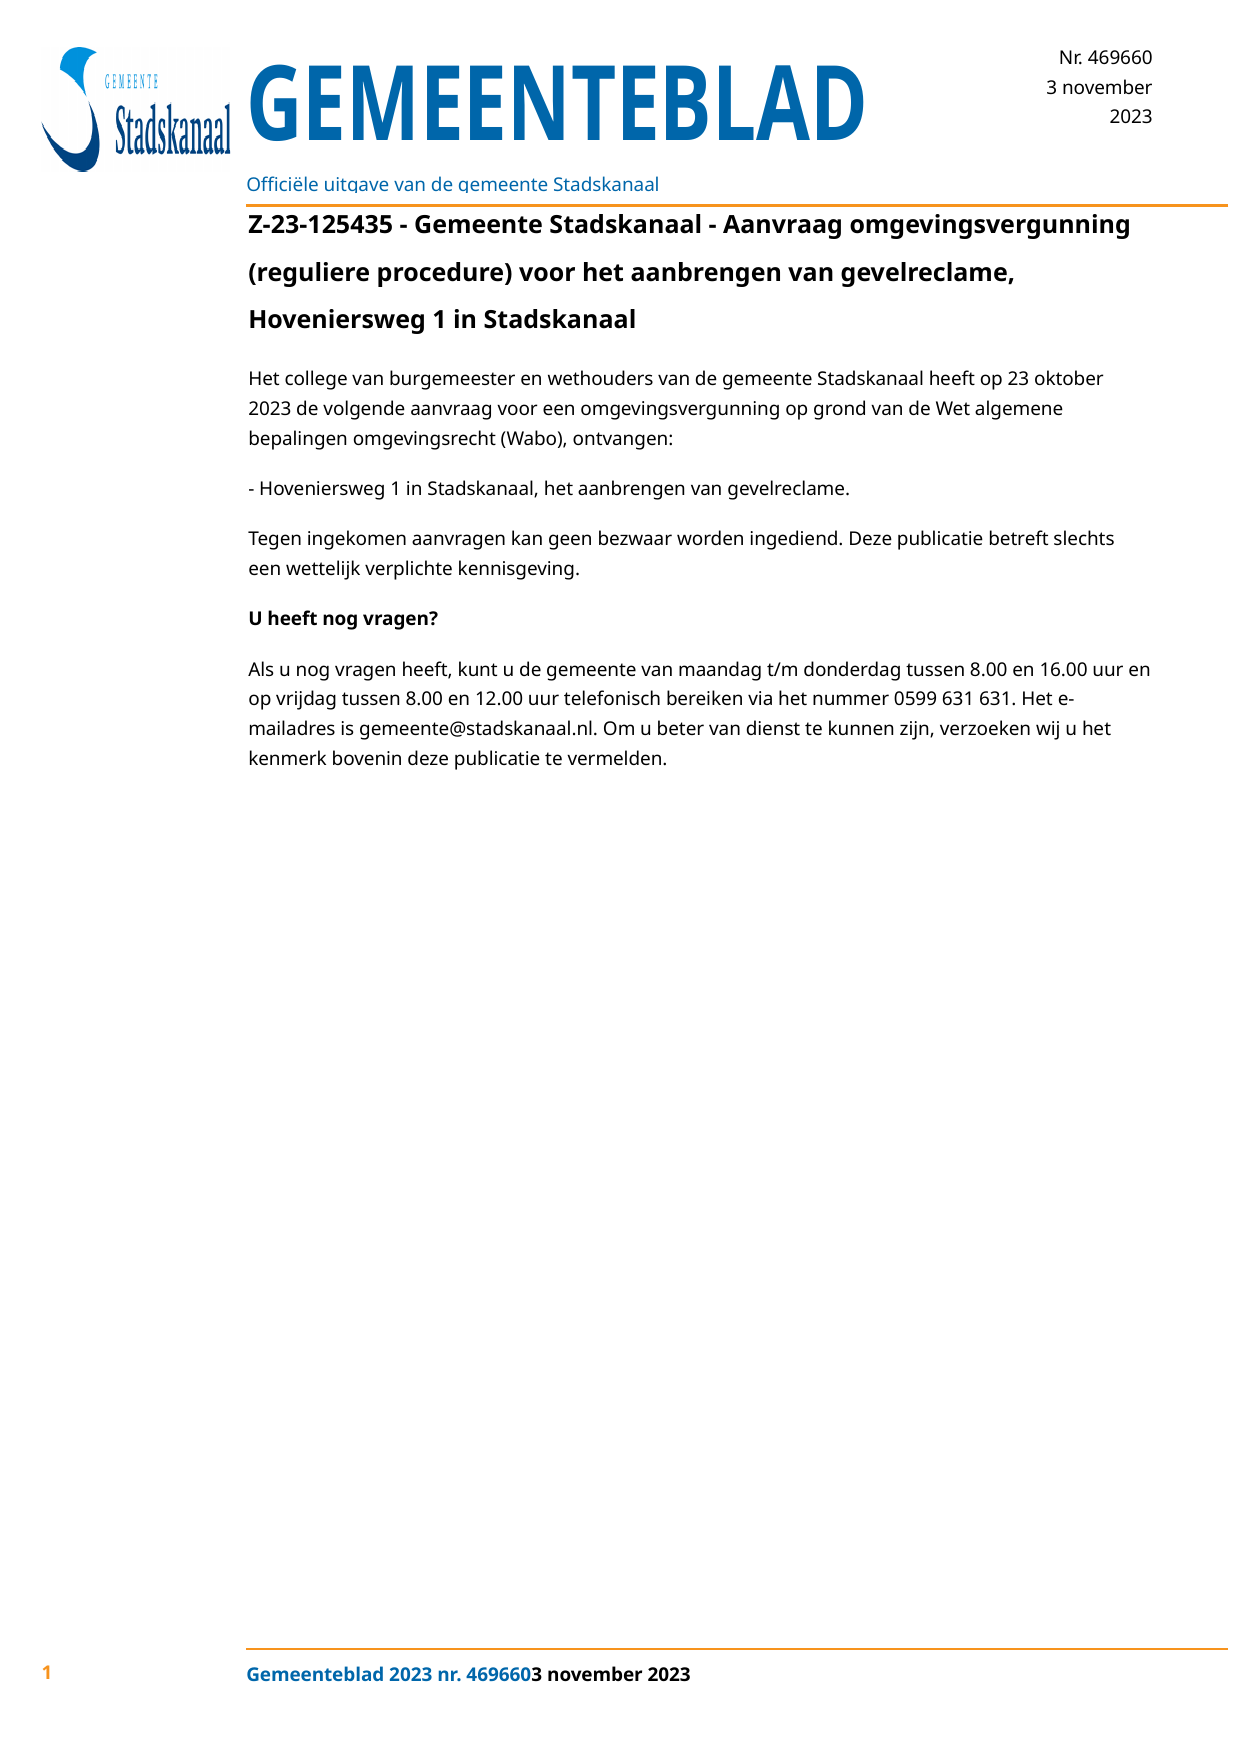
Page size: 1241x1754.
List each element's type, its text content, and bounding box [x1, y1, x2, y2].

text U heeft nog vragen? [248, 606, 1152, 631]
picture [41, 47, 231, 172]
text Z-23-125435 - Gemeente Stadskanaal - Aanvraag omgevingsvergunning (reguliere procedure) voor het aanbrengen van gevelreclame, Hoveniersweg 1 in Stadskanaal [248, 207, 1152, 336]
text Tegen ingekomen aanvragen kan geen bezwaar worden ingediend. Deze publicatie betreft slechts een wettelijk verplichte kennisgeving. [248, 526, 1152, 581]
text - Hoveniersweg 1 in Stadskanaal, het aanbrengen van gevelreclame. [248, 475, 1152, 501]
text Het college van burgemeester en wethouders van de gemeente Stadskanaal heeft op 23 oktober 2023 de volgende aanvraag voor een omgevingsvergunning op grond van de Wet algemene bepalingen omgevingsrecht (Wabo), ontvangen: [248, 366, 1152, 450]
text Als u nog vragen heeft, kunt u de gemeente van maandag t/m donderdag tussen 8.00 en 16.00 uur en op vrijdag tussen 8.00 en 12.00 uur telefonisch bereiken via het nummer 0599 631 631. Het e-mailadres is gemeente@stadskanaal.nl. Om u beter van dienst te kunnen zijn, verzoeken wij u het kenmerk bovenin deze publicatie te vermelden. [248, 656, 1152, 770]
